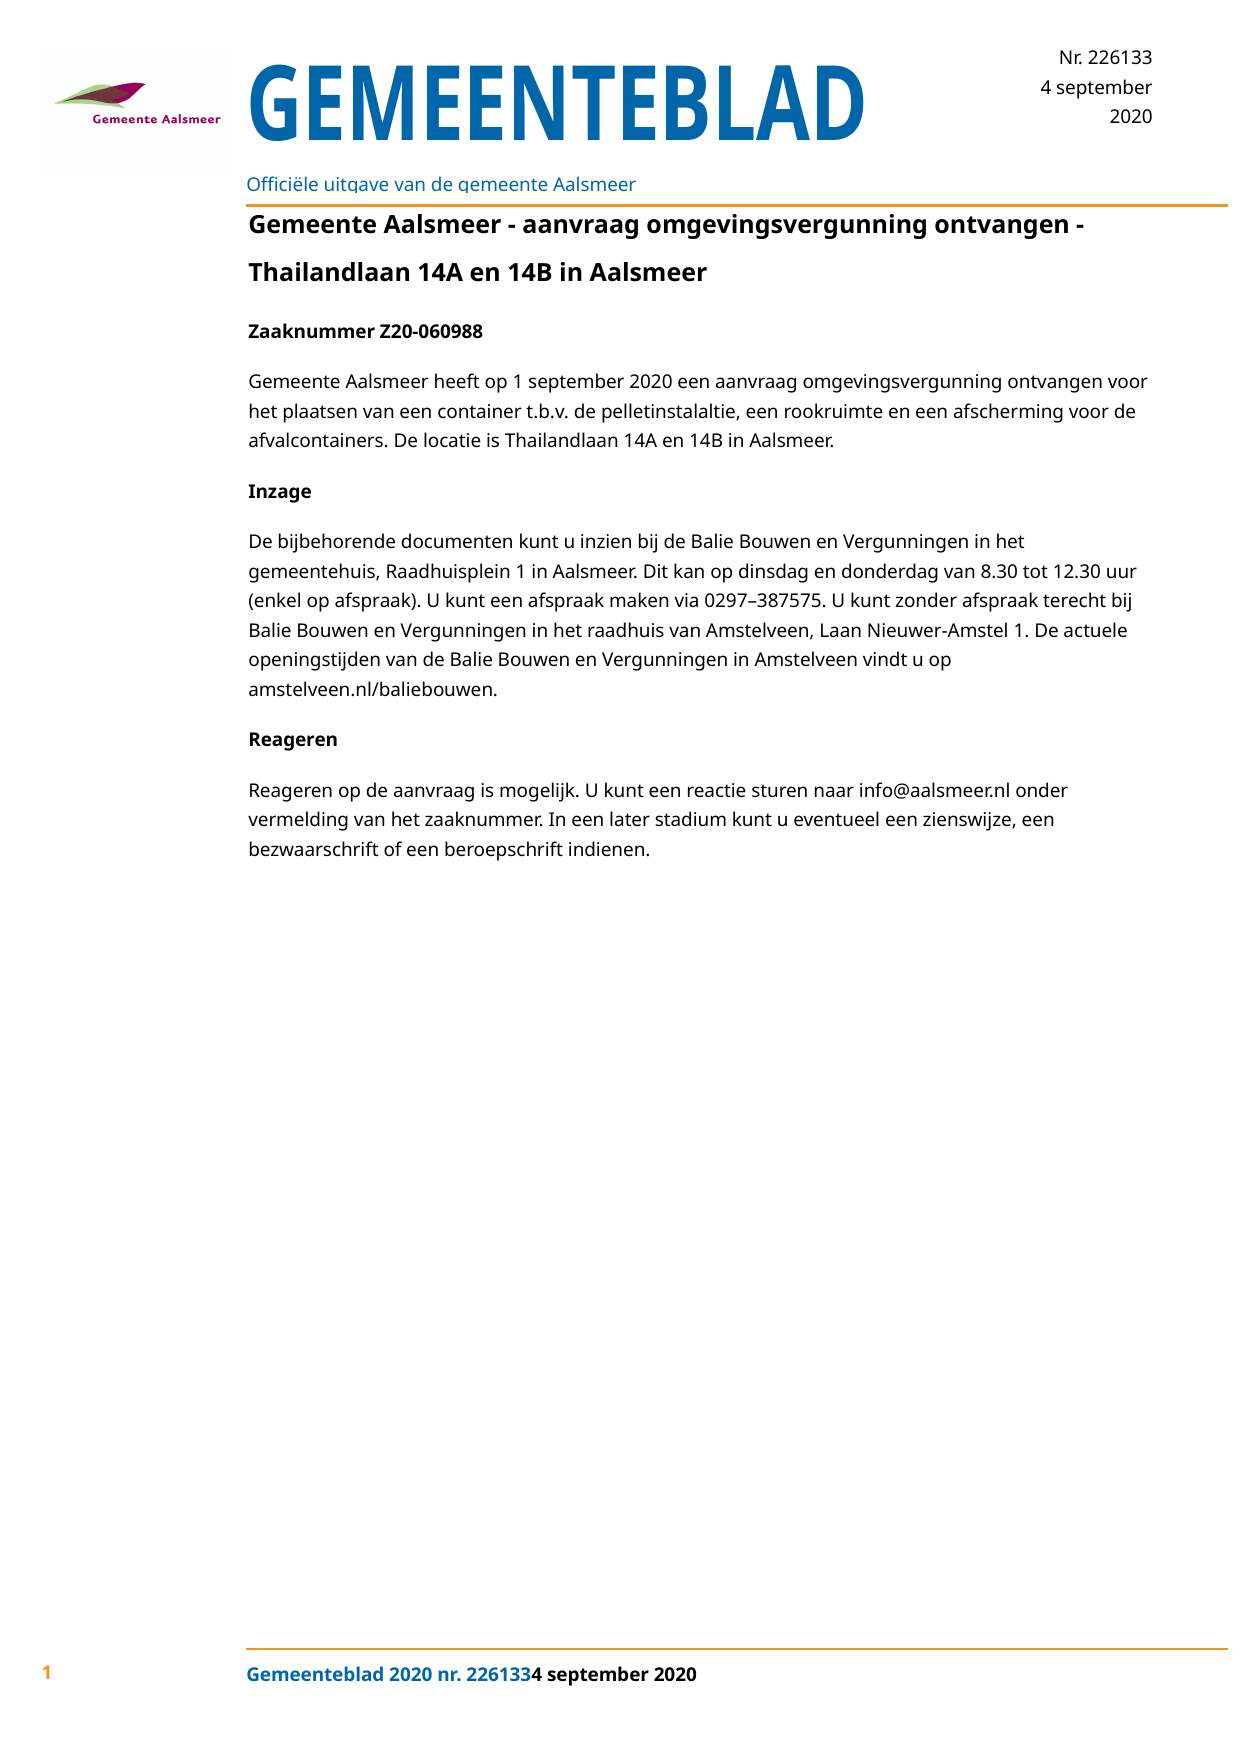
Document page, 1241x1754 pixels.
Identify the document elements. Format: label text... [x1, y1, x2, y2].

text Gemeente Aalsmeer - aanvraag omgevingsvergunning ontvangen - Thailandlaan 14A en 14B in Aalsmeer [248, 207, 1152, 288]
text Gemeente Aalsmeer heeft op 1 september 2020 een aanvraag omgevingsvergunning ontvangen voor het plaatsen van een container t.b.v. de pelletinstalaltie, een rookruimte en een afscherming voor de afvalcontainers. De locatie is Thailandlaan 14A en 14B in Aalsmeer. [248, 368, 1152, 453]
picture [41, 47, 231, 172]
text Reageren [248, 727, 1152, 752]
text Zaaknummer Z20-060988 [248, 318, 1152, 344]
text Reageren op de aanvraag is mogelijk. U kunt een reactie sturen naar info@aalsmeer.nl onder vermelding van het zaaknummer. In een later stadium kunt u eventueel een zienswijze, een bezwaarschrift of een beroepschrift indienen. [248, 777, 1152, 862]
text De bijbehorende documenten kunt u inzien bij de Balie Bouwen en Vergunningen in het gemeentehuis, Raadhuisplein 1 in Aalsmeer. Dit kan op dinsdag en donderdag van 8.30 tot 12.30 uur (enkel op afspraak). U kunt een afspraak maken via 0297–387575. U kunt zonder afspraak terecht bij Balie Bouwen en Vergunningen in het raadhuis van Amstelveen, Laan Nieuwer-Amstel 1. De actuele openingstijden van de Balie Bouwen en Vergunningen in Amstelveen vindt u op amstelveen.nl/baliebouwen. [248, 528, 1152, 702]
text Inzage [248, 478, 1152, 504]
